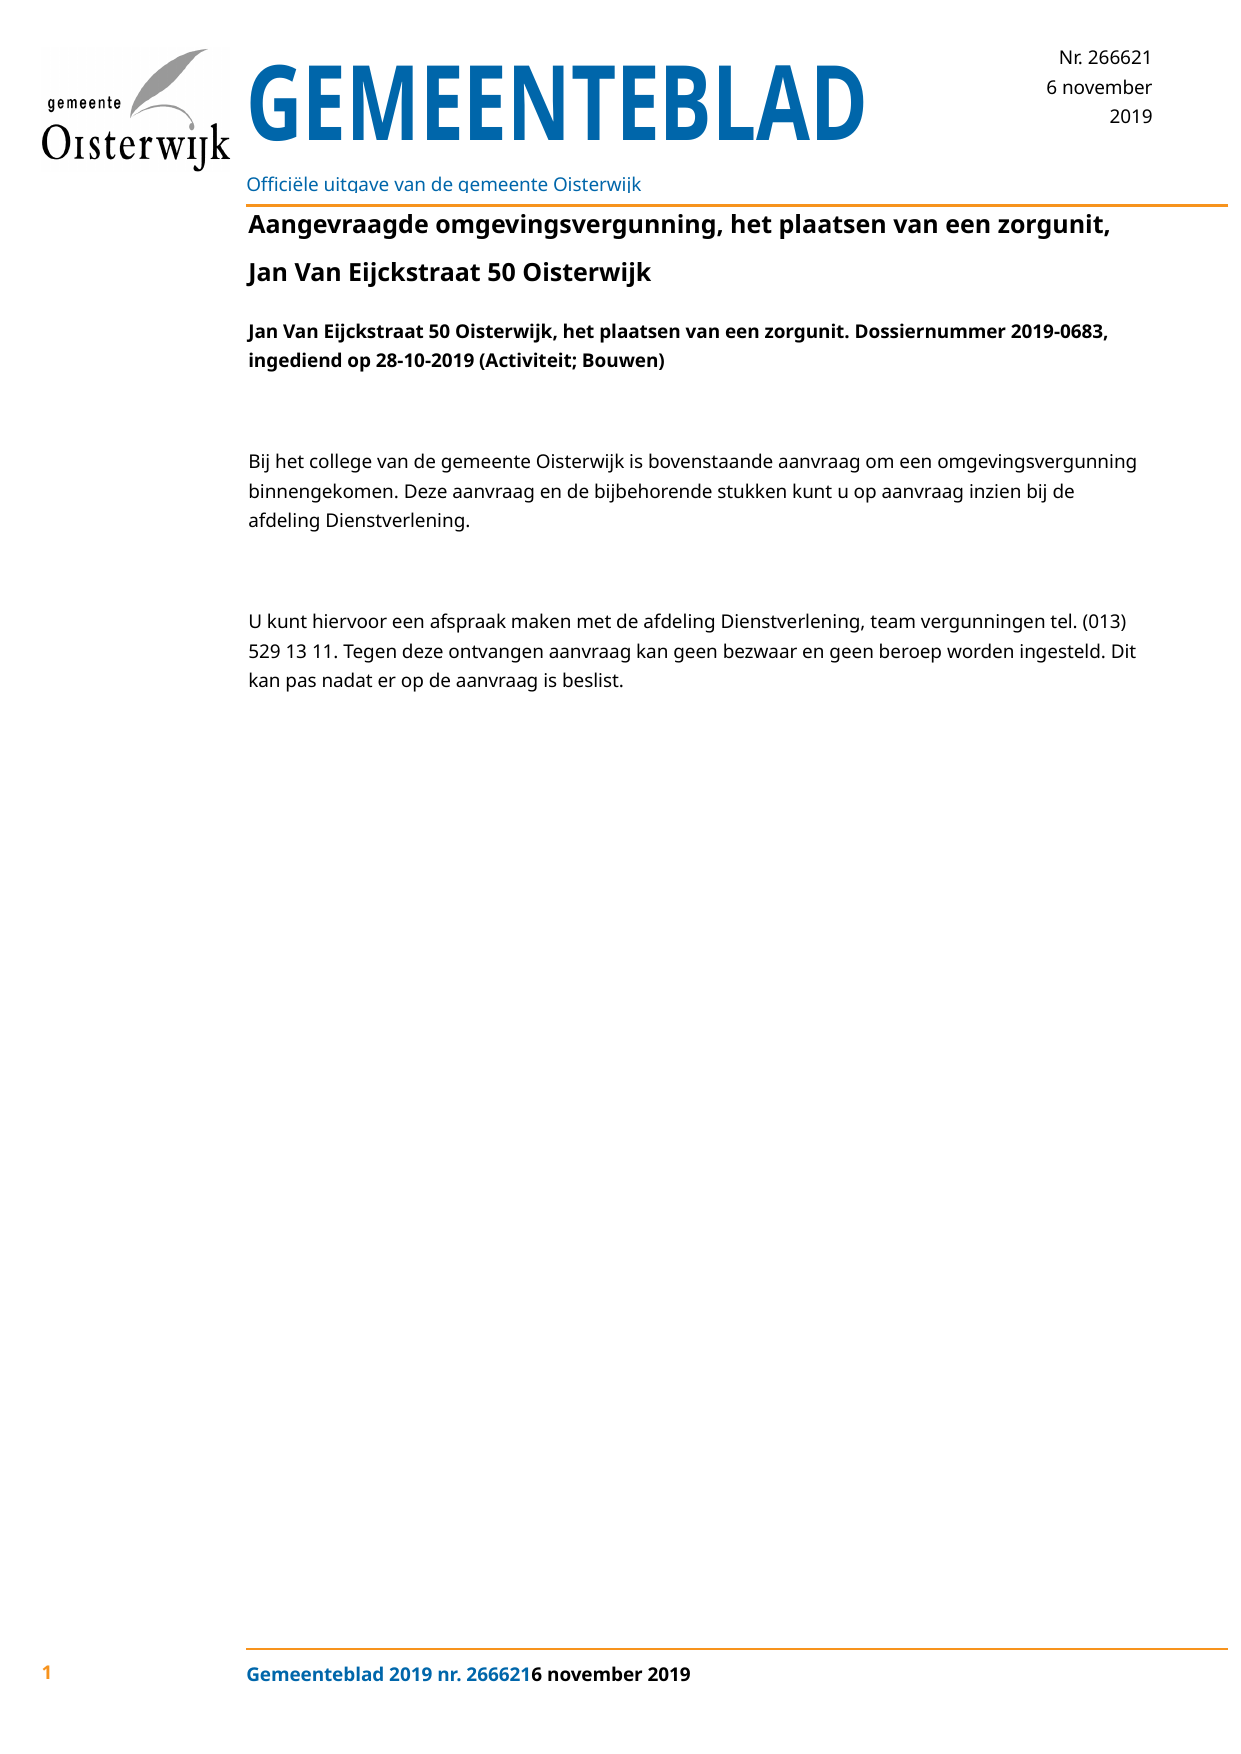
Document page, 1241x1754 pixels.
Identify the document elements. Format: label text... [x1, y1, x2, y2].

picture [41, 47, 231, 172]
text Jan Van Eijckstraat 50 Oisterwijk, het plaatsen van een zorgunit. Dossiernummer 2019-0683, ingediend op 28-10-2019 (Activiteit; Bouwen) [248, 318, 1152, 373]
text Bij het college van de gemeente Oisterwijk is bovenstaande aanvraag om een omgevingsvergunning binnengekomen. Deze aanvraag en de bijbehorende stukken kunt u op aanvraag inzien bij de afdeling Dienstverlening. [248, 448, 1152, 533]
text Aangevraagde omgevingsvergunning, het plaatsen van een zorgunit, Jan Van Eijckstraat 50 Oisterwijk [248, 207, 1152, 288]
text U kunt hiervoor een afspraak maken met de afdeling Dienstverlening, team vergunningen tel. (013) 529 13 11. Tegen deze ontvangen aanvraag kan geen bezwaar en geen beroep worden ingesteld. Dit kan pas nadat er op de aanvraag is beslist. [248, 608, 1152, 693]
